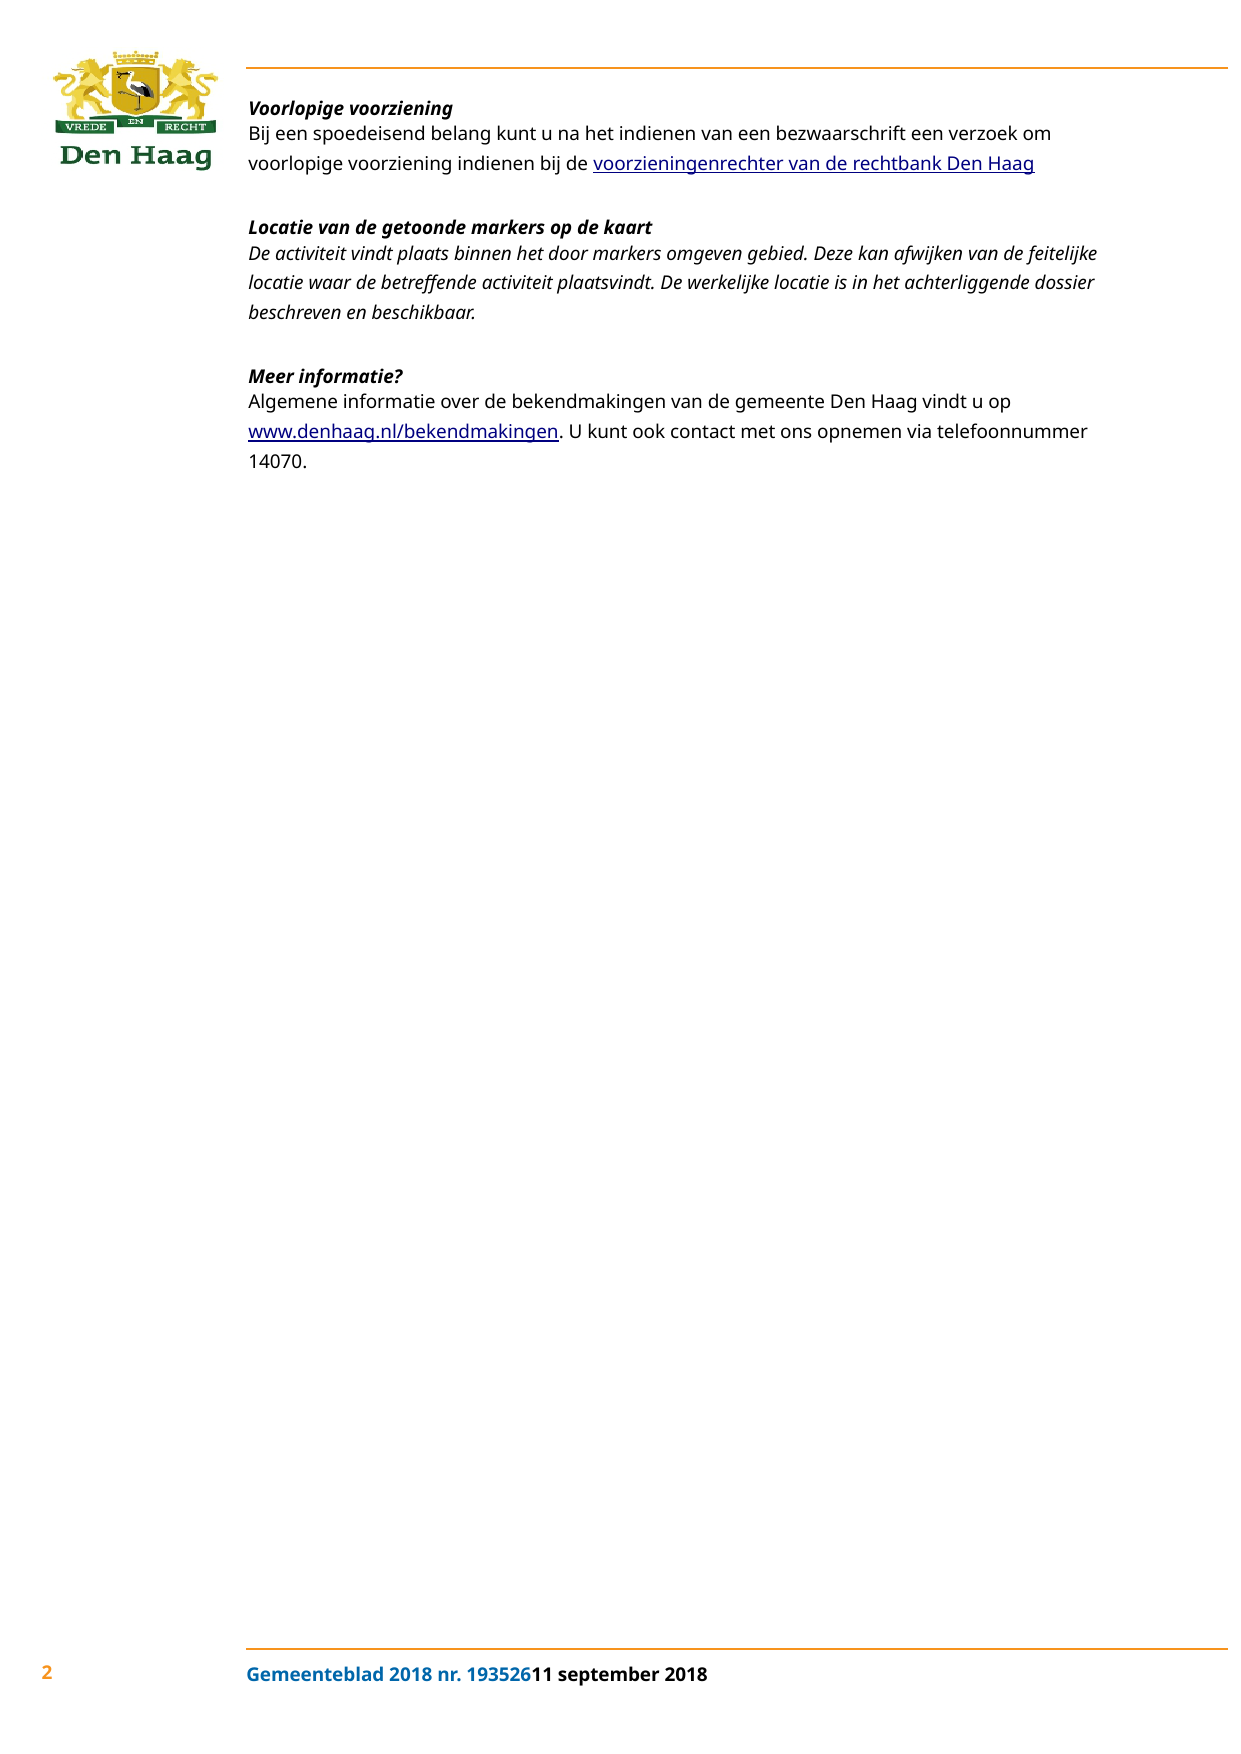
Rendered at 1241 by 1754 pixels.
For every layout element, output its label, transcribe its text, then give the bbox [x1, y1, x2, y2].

text Locatie van de getoonde markers op de kaart [248, 214, 1152, 240]
text Bij een spoedeisend belang kunt u na het indienen van een bezwaarschrift een verzoek om voorlopige voorziening indienen bij de voorzieningenrechter van de rechtbank Den Haag [248, 121, 1152, 176]
picture [41, 47, 231, 172]
text Algemene informatie over de bekendmakingen van de gemeente Den Haag vindt u op www.denhaag.nl/bekendmakingen. U kunt ook contact met ons opnemen via telefoonnummer 14070. [248, 389, 1152, 473]
text Voorlopige voorziening [248, 95, 1152, 121]
text Meer informatie? [248, 363, 1152, 389]
text De activiteit vindt plaats binnen het door markers omgeven gebied. Deze kan afwijken van de feitelijke locatie waar de betreffende activiteit plaatsvindt. De werkelijke locatie is in het achterliggende dossier beschreven en beschikbaar. [248, 240, 1152, 325]
